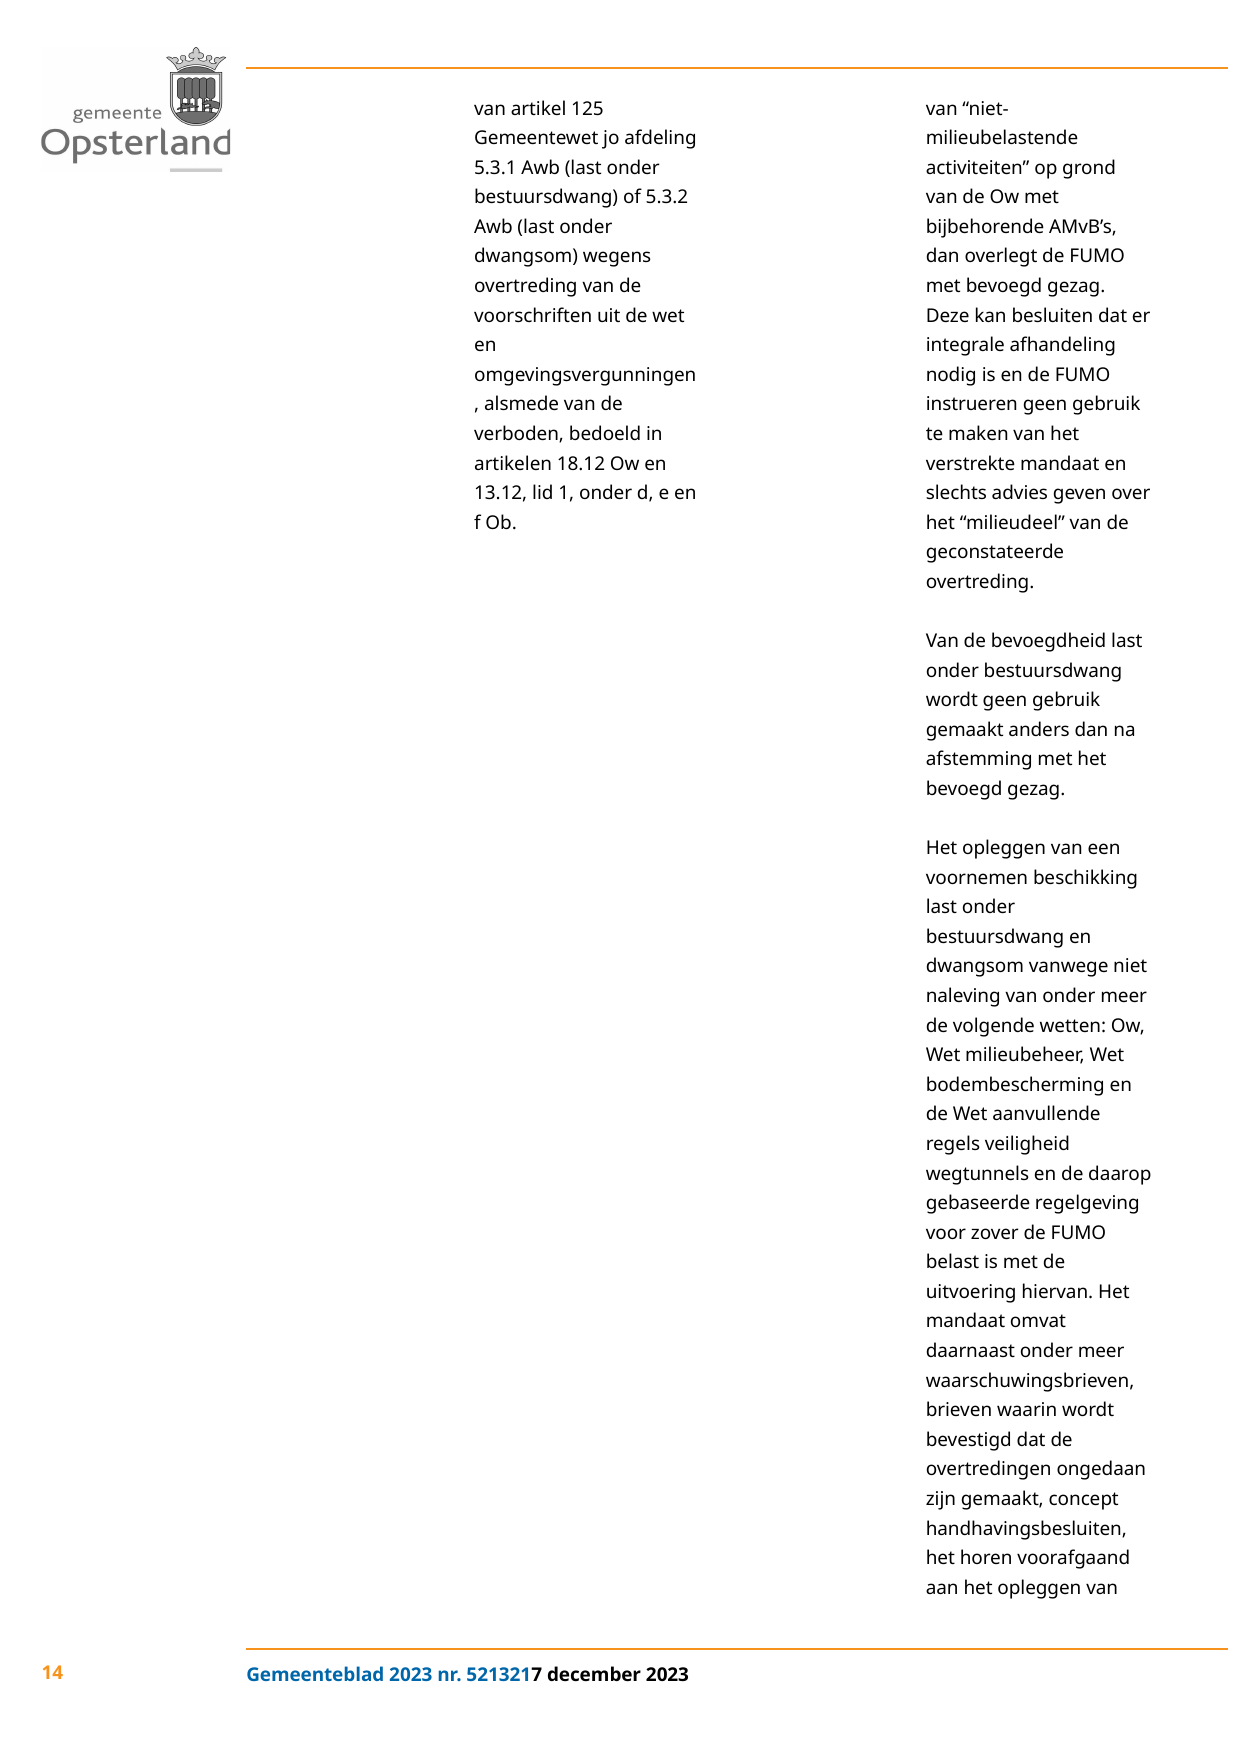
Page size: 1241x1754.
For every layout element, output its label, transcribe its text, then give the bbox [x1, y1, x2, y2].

picture [41, 47, 231, 172]
table_cell van “niet-milieubelastende activiteiten” op grond van de Ow met bijbehorende AMvB’s, dan overlegt de FUMO met bevoegd gezag. Deze kan besluiten dat er integrale afhandeling nodig is en de FUMO instrueren geen gebruik te maken van het verstrekte mandaat en slechts advies geven over het “milieudeel” van de geconstateerde overtreding. Van de bevoegdheid last onder bestuursdwang wordt geen gebruik gemaakt anders dan na afstemming met het bevoegd gezag. Het opleggen van een voornemen beschikking last onder bestuursdwang en dwangsom vanwege niet naleving van onder meer de volgende wetten: Ow, Wet milieubeheer, Wet bodembescherming en de Wet aanvullende regels veiligheid wegtunnels en de daarop gebaseerde regelgeving voor zover de FUMO belast is met de uitvoering hiervan. Het mandaat omvat daarnaast onder meer waarschuwingsbrieven, brieven waarin wordt bevestigd dat de overtredingen ongedaan zijn gemaakt, concept handhavingsbesluiten, het horen voorafgaand aan het opleggen van [926, 95, 1152, 1600]
table_cell van artikel 125 Gemeentewet jo afdeling 5.3.1 Awb (last onder bestuursdwang) of 5.3.2 Awb (last onder dwangsom) wegens overtreding van de voorschriften uit de wet en omgevingsvergunningen, alsmede van de verboden, bedoeld in artikelen 18.12 Ow en 13.12, lid 1, onder d, e en f Ob. [474, 95, 700, 1600]
table_cell [248, 95, 474, 1600]
table_cell [700, 95, 926, 1600]
